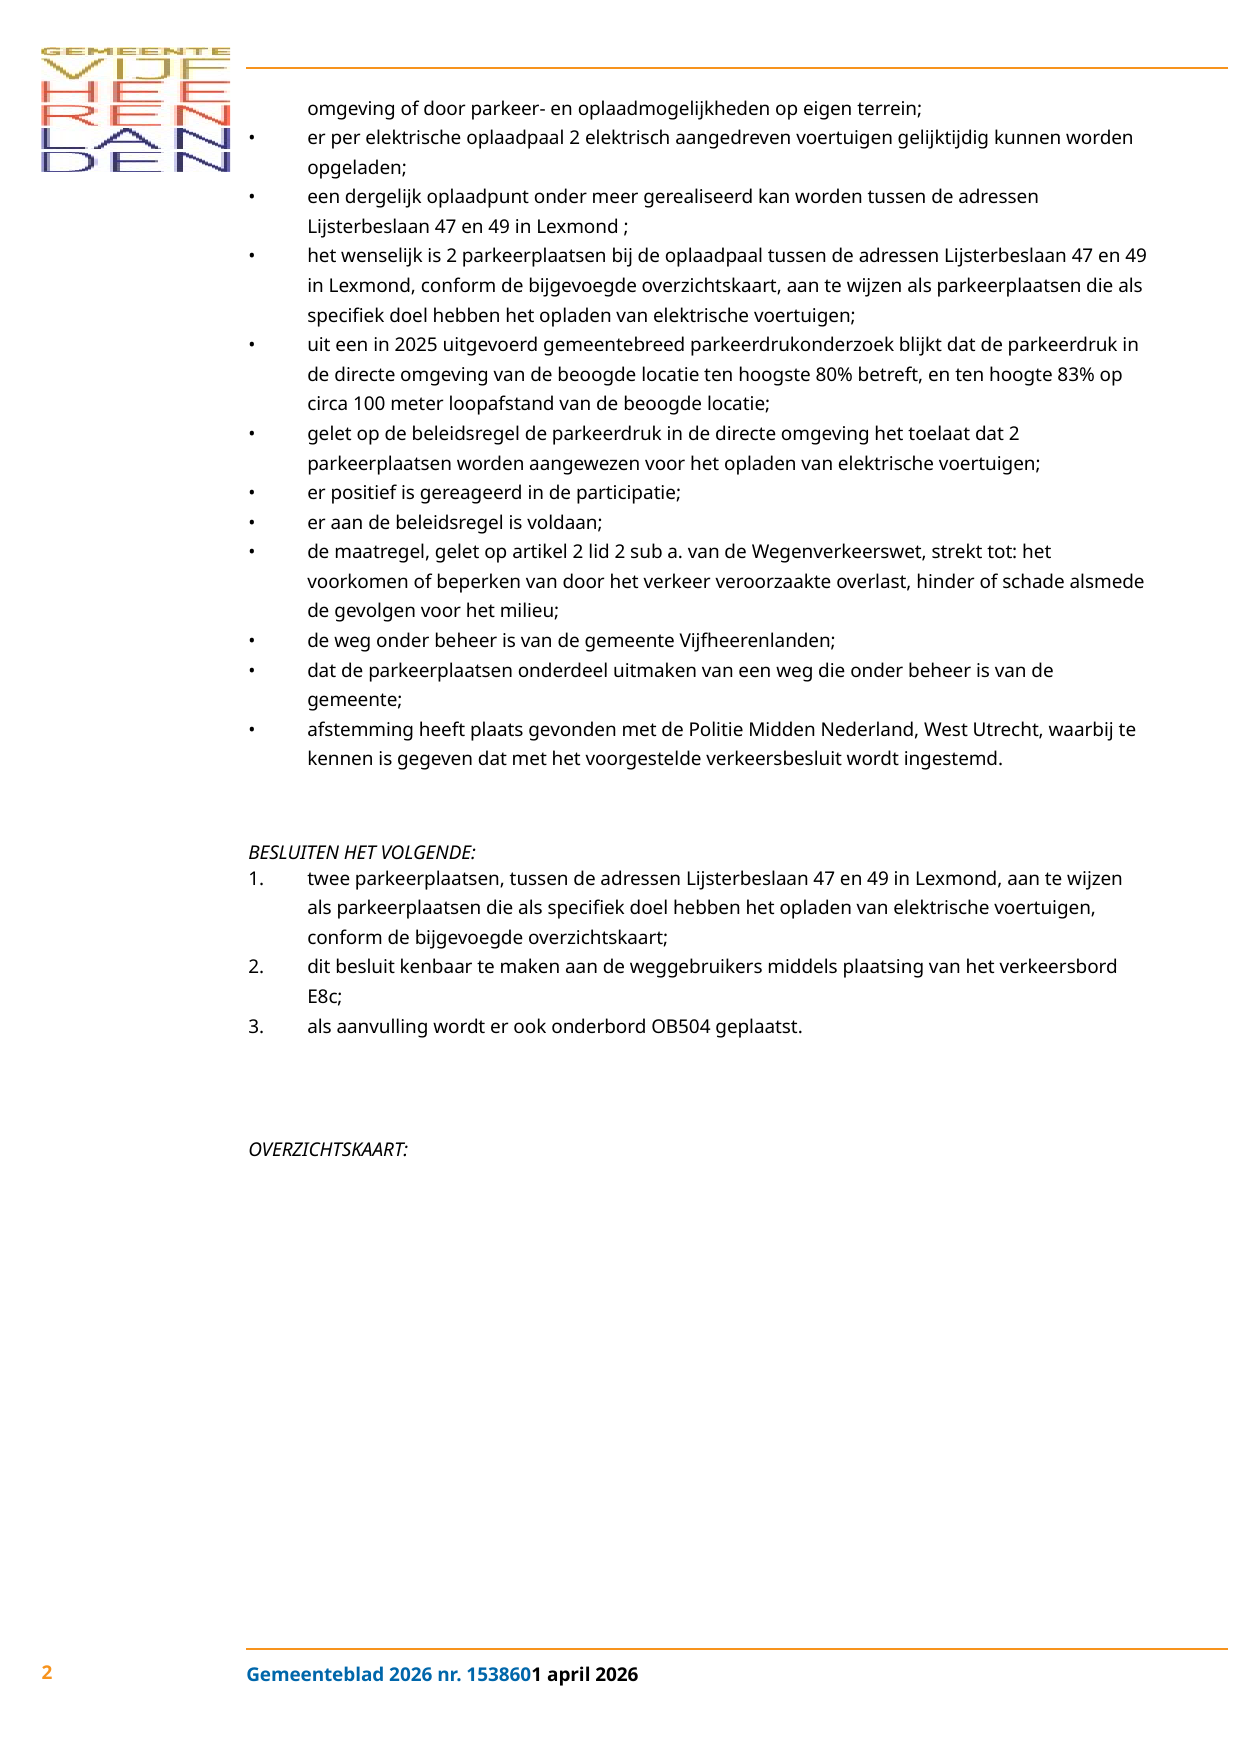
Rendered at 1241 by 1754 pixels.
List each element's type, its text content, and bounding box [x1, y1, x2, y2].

list dit besluit kenbaar te maken aan de weggebruikers middels plaatsing van het verkeersbord E8c; [248, 954, 1152, 1009]
list er per elektrische oplaadpaal 2 elektrisch aangedreven voertuigen gelijktijdig kunnen worden opgeladen; [248, 124, 1152, 180]
list als aanvulling wordt er ook onderbord OB504 geplaatst. [248, 1013, 1152, 1038]
list er aan de beleidsregel is voldaan; [248, 509, 1152, 535]
list omgeving of door parkeer- en oplaadmogelijkheden op eigen terrein; [248, 95, 1152, 121]
list dat de parkeerplaatsen onderdeel uitmaken van een weg die onder beheer is van de gemeente; [248, 657, 1152, 712]
text BESLUITEN HET VOLGENDE: [248, 839, 1152, 865]
list de weg onder beheer is van de gemeente Vijfheerenlanden; [248, 627, 1152, 653]
list twee parkeerplaatsen, tussen de adressen Lijsterbeslaan 47 en 49 in Lexmond, aan te wijzen als parkeerplaatsen die als specifiek doel hebben het opladen van elektrische voertuigen, conform de bijgevoegde overzichtskaart; [248, 865, 1152, 950]
list afstemming heeft plaats gevonden met de Politie Midden Nederland, West Utrecht, waarbij te kennen is gegeven dat met het voorgestelde verkeersbesluit wordt ingestemd. [248, 716, 1152, 771]
list uit een in 2025 uitgevoerd gemeentebreed parkeerdrukonderzoek blijkt dat de parkeerdruk in de directe omgeving van de beoogde locatie ten hoogste 80% betreft, en ten hoogte 83% op circa 100 meter loopafstand van de beoogde locatie; [248, 331, 1152, 416]
list gelet op de beleidsregel de parkeerdruk in de directe omgeving het toelaat dat 2 parkeerplaatsen worden aangewezen voor het opladen van elektrische voertuigen; [248, 420, 1152, 476]
text OVERZICHTSKAART: [248, 1136, 1152, 1162]
list een dergelijk oplaadpunt onder meer gerealiseerd kan worden tussen de adressen Lijsterbeslaan 47 en 49 in Lexmond ; [248, 183, 1152, 239]
list er positief is gereageerd in de participatie; [248, 479, 1152, 505]
list de maatregel, gelet op artikel 2 lid 2 sub a. van de Wegenverkeerswet, strekt tot: het voorkomen of beperken van door het verkeer veroorzaakte overlast, hinder of schade alsmede de gevolgen voor het milieu; [248, 538, 1152, 623]
picture [41, 47, 231, 172]
list het wenselijk is 2 parkeerplaatsen bij de oplaadpaal tussen de adressen Lijsterbeslaan 47 en 49 in Lexmond, conform de bijgevoegde overzichtskaart, aan te wijzen als parkeerplaatsen die als specifiek doel hebben het opladen van elektrische voertuigen; [248, 243, 1152, 328]
